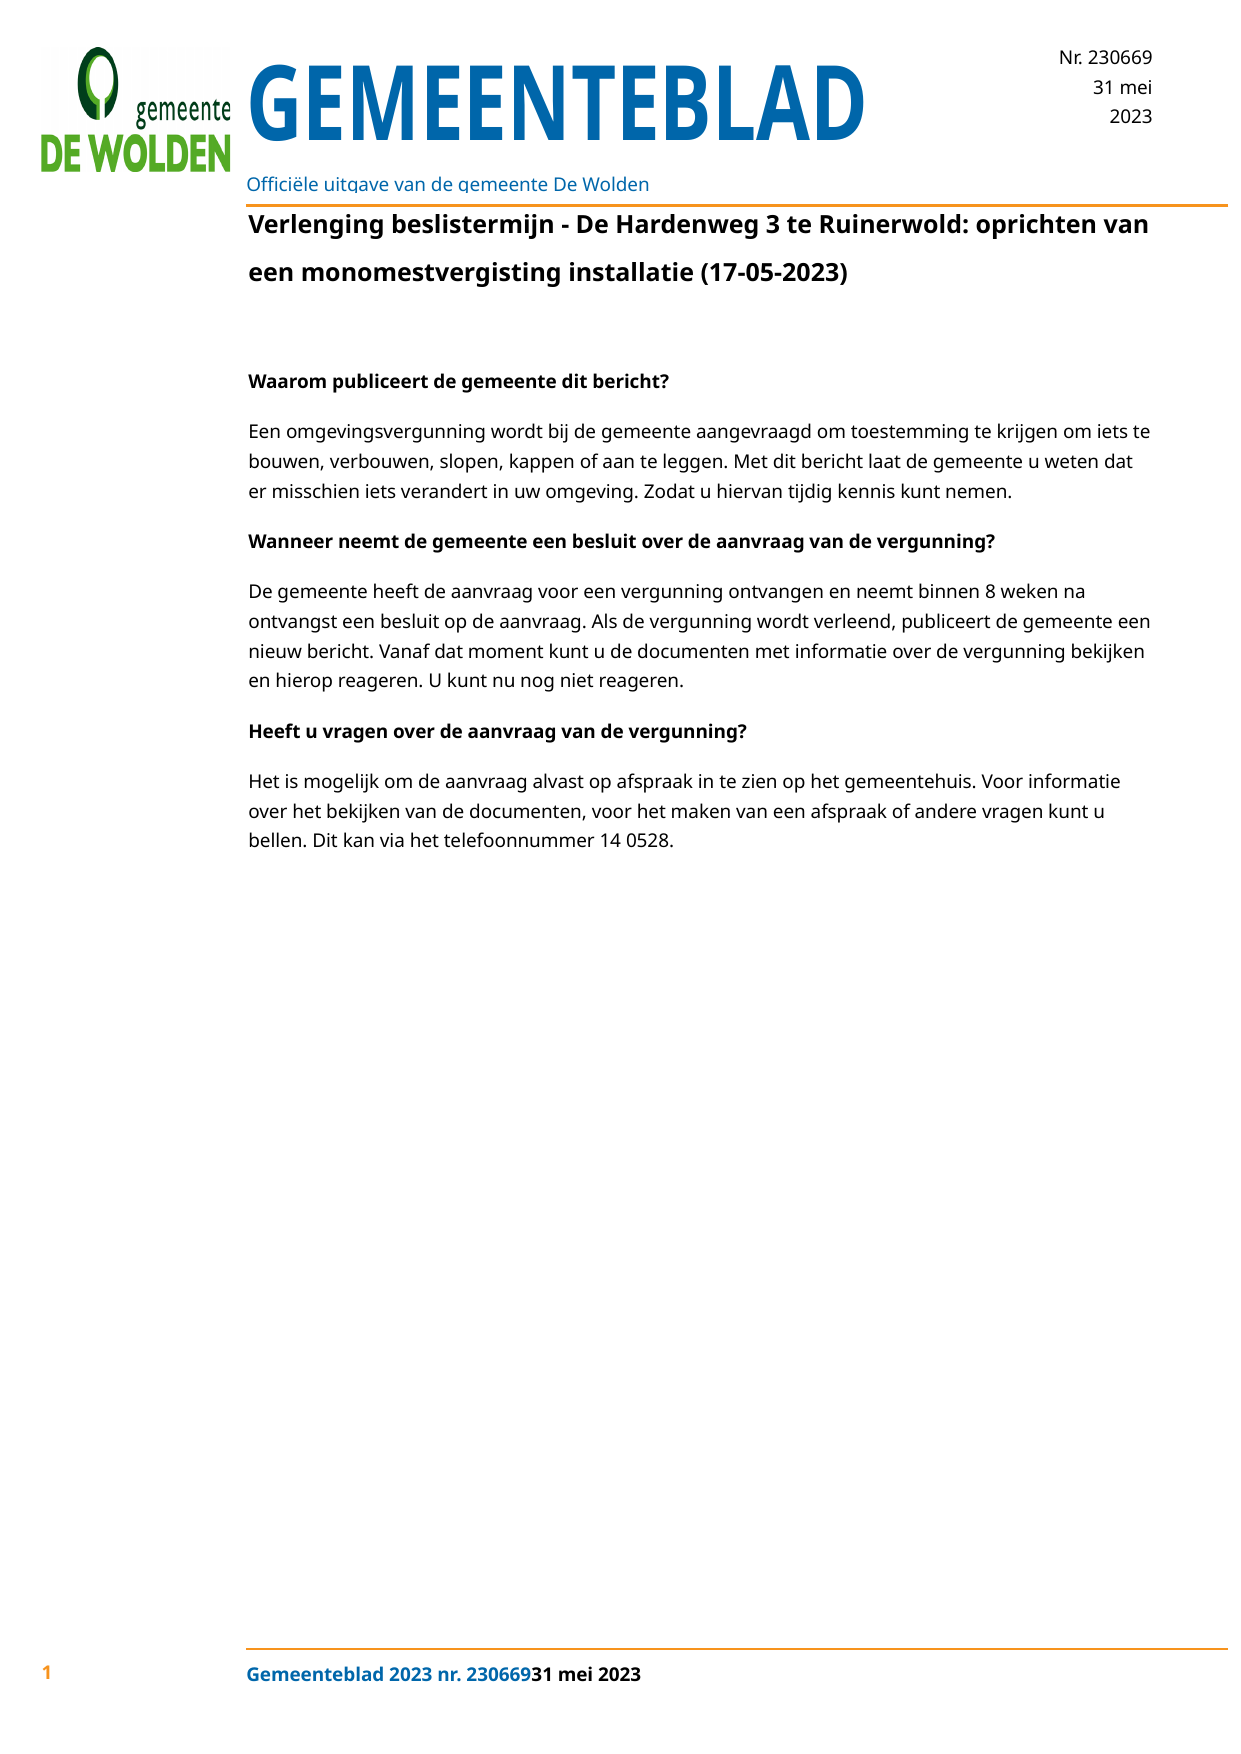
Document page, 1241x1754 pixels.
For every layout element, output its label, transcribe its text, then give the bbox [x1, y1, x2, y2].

text Een omgevingsvergunning wordt bij de gemeente aangevraagd om toestemming te krijgen om iets te bouwen, verbouwen, slopen, kappen of aan te leggen. Met dit bericht laat de gemeente u weten dat er misschien iets verandert in uw omgeving. Zodat u hiervan tijdig kennis kunt nemen. [248, 419, 1152, 504]
text Het is mogelijk om de aanvraag alvast op afspraak in te zien op het gemeentehuis. Voor informatie over het bekijken van de documenten, voor het maken van een afspraak of andere vragen kunt u bellen. Dit kan via het telefoonnummer 14 0528. [248, 768, 1152, 853]
picture [41, 47, 231, 172]
text Heeft u vragen over de aanvraag van de vergunning? [248, 718, 1152, 744]
text Waarom publiceert de gemeente dit bericht? [248, 368, 1152, 394]
text Wanneer neemt de gemeente een besluit over de aanvraag van de vergunning? [248, 528, 1152, 554]
text De gemeente heeft de aanvraag voor een vergunning ontvangen en neemt binnen 8 weken na ontvangst een besluit op de aanvraag. Als de vergunning wordt verleend, publiceert de gemeente een nieuw bericht. Vanaf dat moment kunt u de documenten met informatie over de vergunning bekijken en hierop reageren. U kunt nu nog niet reageren. [248, 579, 1152, 693]
text Verlenging beslistermijn - De Hardenweg 3 te Ruinerwold: oprichten van een monomestvergisting installatie (17-05-2023) [248, 207, 1152, 288]
